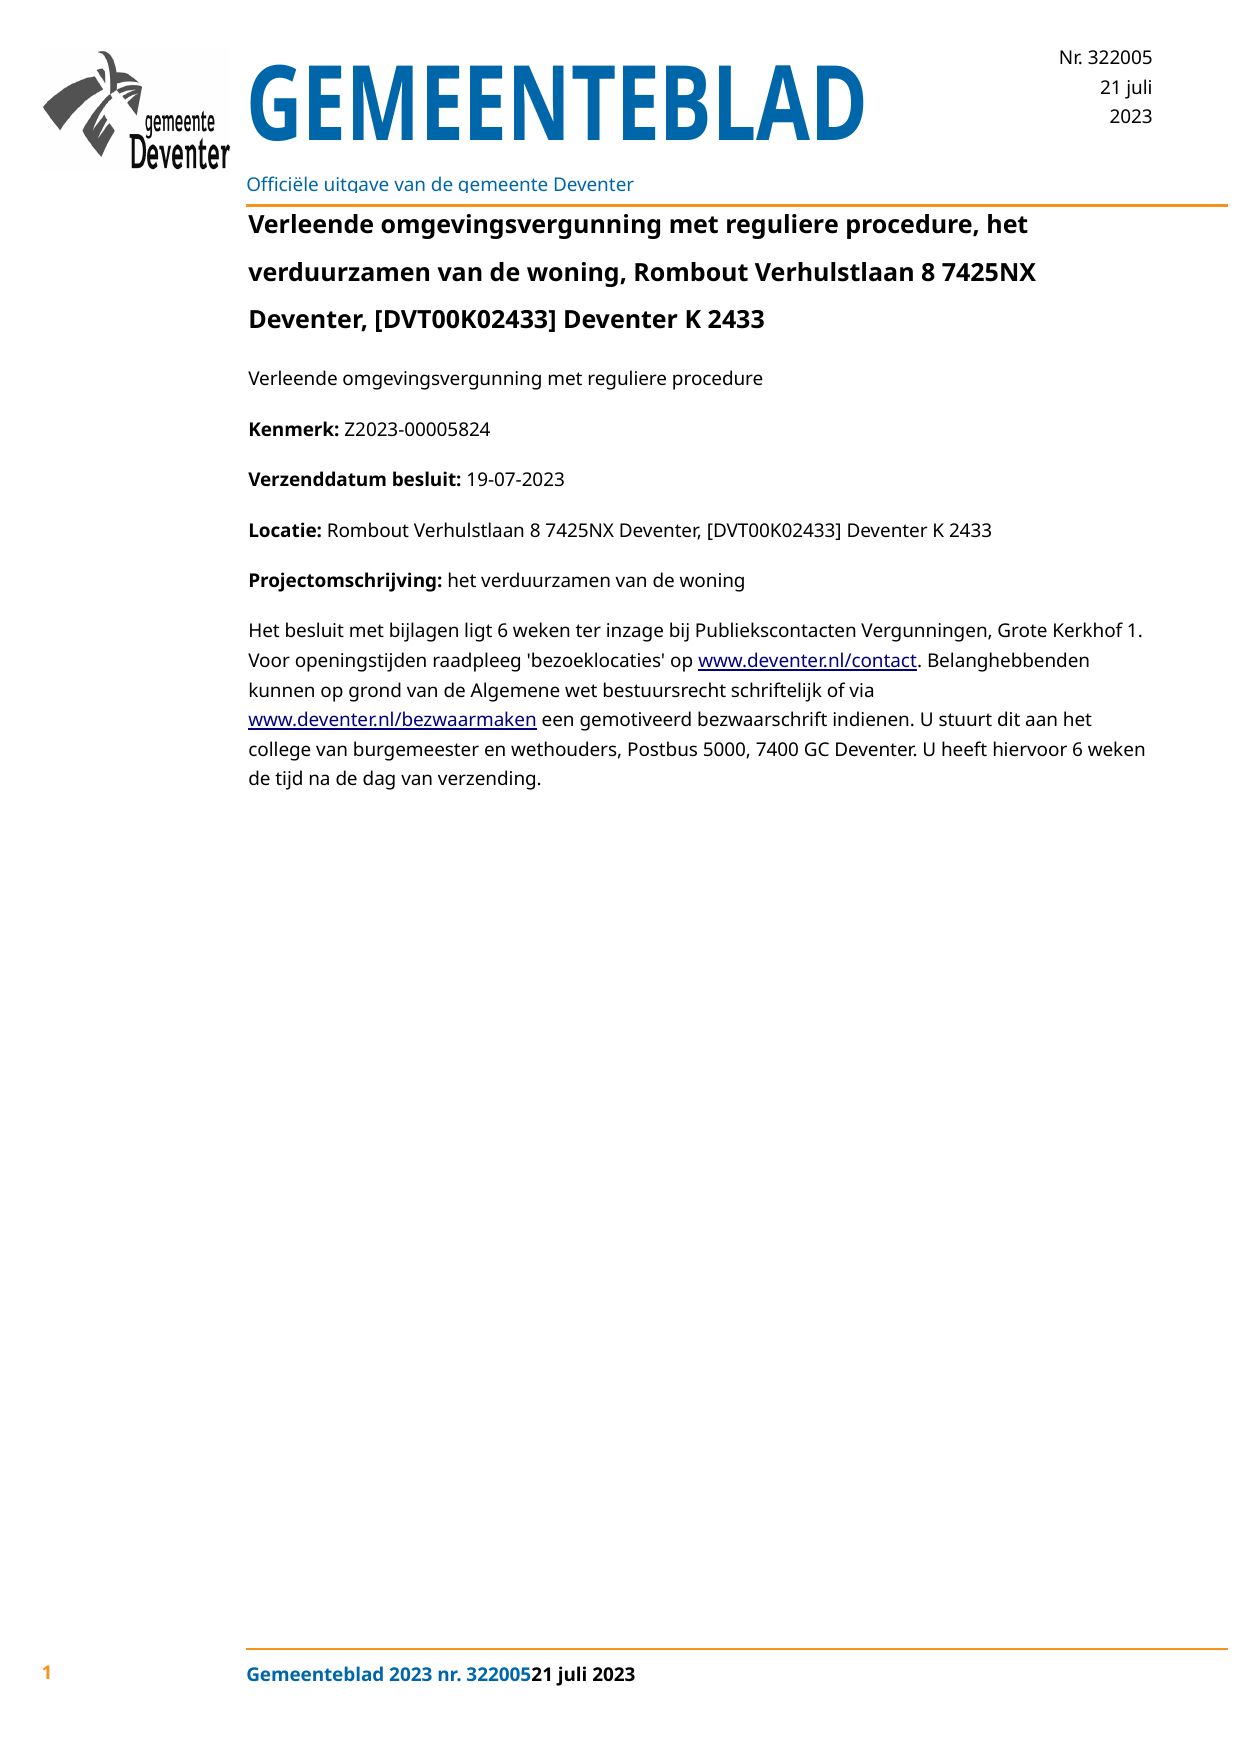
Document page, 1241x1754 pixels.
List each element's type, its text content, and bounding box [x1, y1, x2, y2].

text Locatie: Rombout Verhulstlaan 8 7425NX Deventer, [DVT00K02433] Deventer K 2433 [248, 517, 1152, 542]
text Het besluit met bijlagen ligt 6 weken ter inzage bij Publiekscontacten Vergunningen, Grote Kerkhof 1. Voor openingstijden raadpleeg 'bezoeklocaties' op www.deventer.nl/contact. Belanghebbenden kunnen op grond van de Algemene wet bestuursrecht schriftelijk of via www.deventer.nl/bezwaarmaken een gemotiveerd bezwaarschrift indienen. U stuurt dit aan het college van burgemeester en wethouders, Postbus 5000, 7400 GC Deventer. U heeft hiervoor 6 weken de tijd na de dag van verzending. [248, 618, 1152, 791]
text Projectomschrijving: het verduurzamen van de woning [248, 567, 1152, 593]
text Verleende omgevingsvergunning met reguliere procedure, het verduurzamen van de woning, Rombout Verhulstlaan 8 7425NX Deventer, [DVT00K02433] Deventer K 2433 [248, 207, 1152, 336]
text Kenmerk: Z2023-00005824 [248, 416, 1152, 442]
picture [41, 47, 231, 172]
text Verzenddatum besluit: 19-07-2023 [248, 466, 1152, 492]
text Verleende omgevingsvergunning met reguliere procedure [248, 366, 1152, 391]
